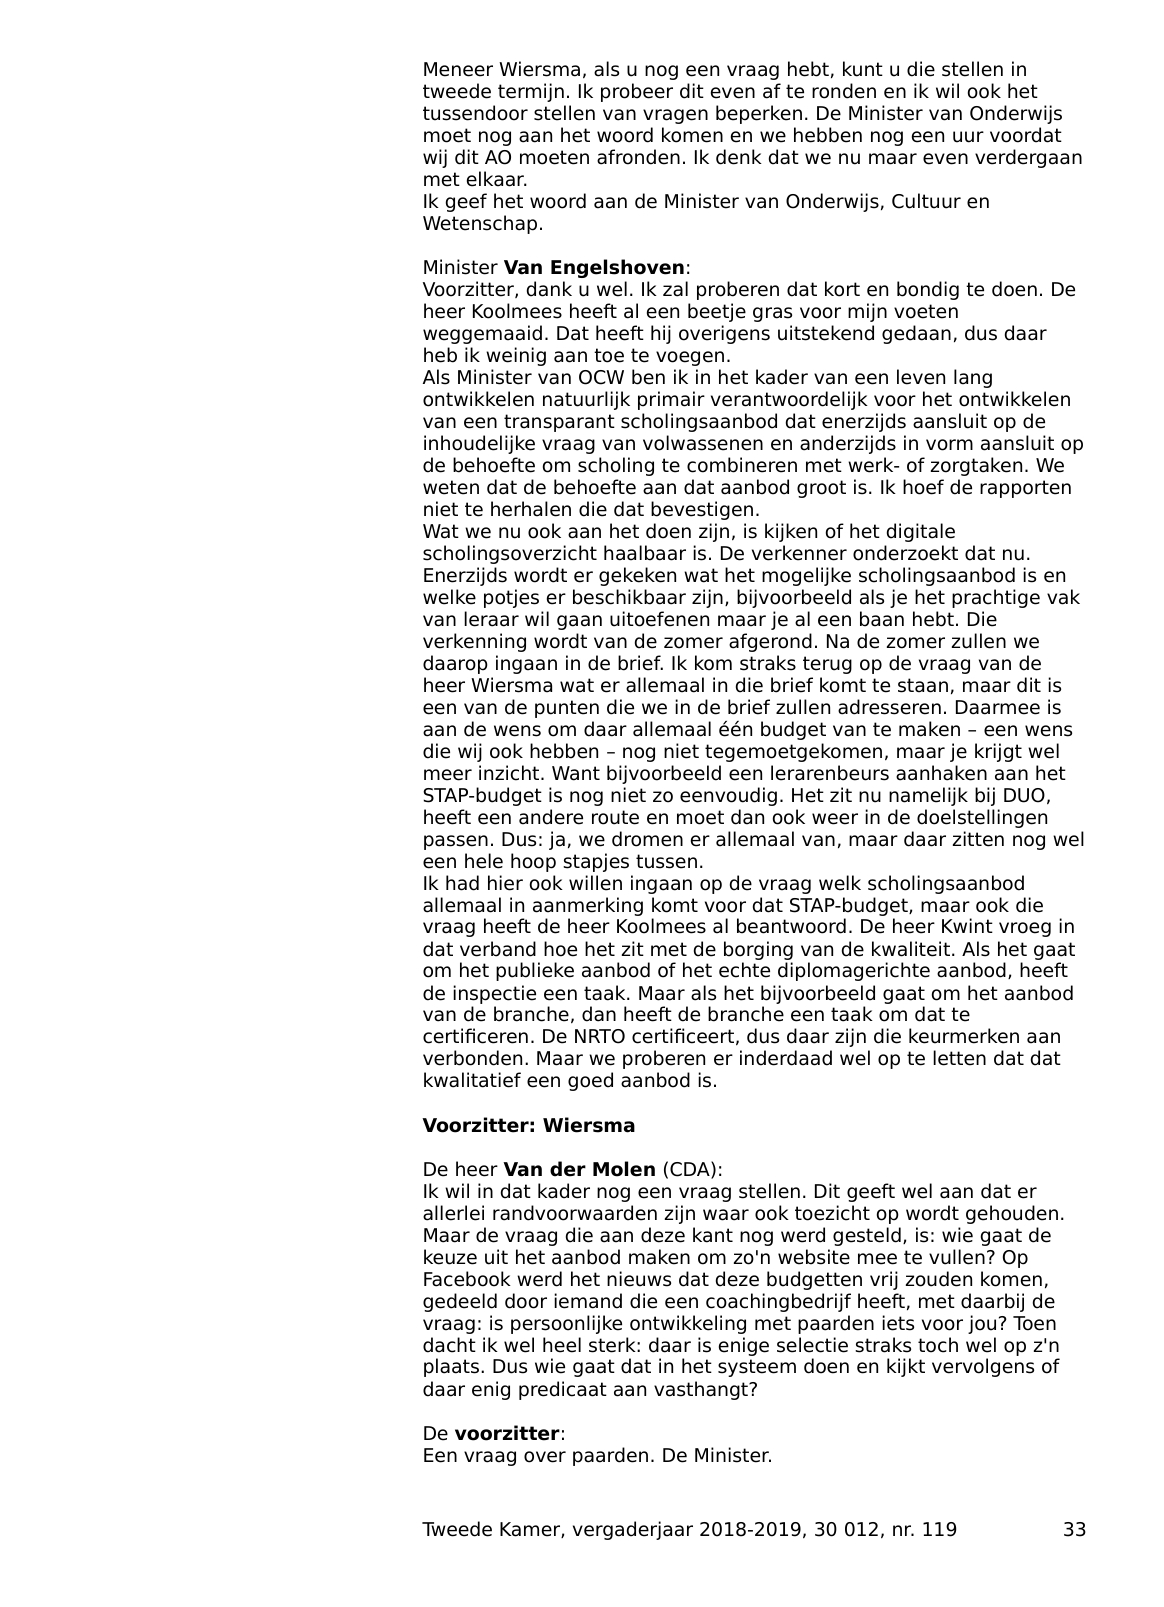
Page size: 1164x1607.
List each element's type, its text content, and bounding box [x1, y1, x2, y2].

text De voorzitter: [422, 1423, 1087, 1444]
text De heer Van der Molen (CDA): [422, 1159, 1087, 1181]
subtitle Voorzitter: Wiersma [422, 1114, 1087, 1136]
text Ik geef het woord aan de Minister van Onderwijs, Cultuur en Wetenschap. [422, 191, 1087, 235]
text Ik had hier ook willen ingaan op de vraag welk scholingsaanbod allemaal in aanmerking komt voor dat STAP-budget, maar ook die vraag heeft de heer Koolmees al beantwoord. De heer Kwint vroeg in dat verband hoe het zit met de borging van de kwaliteit. Als het gaat om het publieke aanbod of het echte diplomagerichte aanbod, heeft de inspectie een taak. Maar als het bijvoorbeeld gaat om het aanbod van de branche, dan heeft de branche een taak om dat te certificeren. De NRTO certificeert, dus daar zijn die keurmerken aan verbonden. Maar we proberen er inderdaad wel op te letten dat dat kwalitatief een goed aanbod is. [422, 872, 1087, 1092]
text Minister Van Engelshoven: [422, 257, 1087, 279]
text Meneer Wiersma, als u nog een vraag hebt, kunt u die stellen in tweede termijn. Ik probeer dit even af te ronden en ik wil ook het tussendoor stellen van vragen beperken. De Minister van Onderwijs moet nog aan het woord komen en we hebben nog een uur voordat wij dit AO moeten afronden. Ik denk dat we nu maar even verdergaan met elkaar. [422, 59, 1087, 191]
text Wat we nu ook aan het doen zijn, is kijken of het digitale scholingsoverzicht haalbaar is. De verkenner onderzoekt dat nu. Enerzijds wordt er gekeken wat het mogelijke scholingsaanbod is en welke potjes er beschikbaar zijn, bijvoorbeeld als je het prachtige vak van leraar wil gaan uitoefenen maar je al een baan hebt. Die verkenning wordt van de zomer afgerond. Na de zomer zullen we daarop ingaan in de brief. Ik kom straks terug op de vraag van de heer Wiersma wat er allemaal in die brief komt te staan, maar dit is een van de punten die we in de brief zullen adresseren. Daarmee is aan de wens om daar allemaal één budget van te maken – een wens die wij ook hebben – nog niet tegemoetgekomen, maar je krijgt wel meer inzicht. Want bijvoorbeeld een lerarenbeurs aanhaken aan het STAP-budget is nog niet zo eenvoudig. Het zit nu namelijk bij DUO, heeft een andere route en moet dan ook weer in de doelstellingen passen. Dus: ja, we dromen er allemaal van, maar daar zitten nog wel een hele hoop stapjes tussen. [422, 521, 1087, 872]
text Als Minister van OCW ben ik in het kader van een leven lang ontwikkelen natuurlijk primair verantwoordelijk voor het ontwikkelen van een transparant scholingsaanbod dat enerzijds aansluit op de inhoudelijke vraag van volwassenen en anderzijds in vorm aansluit op de behoefte om scholing te combineren met werk- of zorgtaken. We weten dat de behoefte aan dat aanbod groot is. Ik hoef de rapporten niet te herhalen die dat bevestigen. [422, 367, 1087, 521]
text Voorzitter, dank u wel. Ik zal proberen dat kort en bondig te doen. De heer Koolmees heeft al een beetje gras voor mijn voeten weggemaaid. Dat heeft hij overigens uitstekend gedaan, dus daar heb ik weinig aan toe te voegen. [422, 279, 1087, 367]
text Een vraag over paarden. De Minister. [422, 1444, 1087, 1467]
text Ik wil in dat kader nog een vraag stellen. Dit geeft wel aan dat er allerlei randvoorwaarden zijn waar ook toezicht op wordt gehouden. Maar de vraag die aan deze kant nog werd gesteld, is: wie gaat de keuze uit het aanbod maken om zo'n website mee te vullen? Op Facebook werd het nieuws dat deze budgetten vrij zouden komen, gedeeld door iemand die een coachingbedrijf heeft, met daarbij de vraag: is persoonlijke ontwikkeling met paarden iets voor jou? Toen dacht ik wel heel sterk: daar is enige selectie straks toch wel op z'n plaats. Dus wie gaat dat in het systeem doen en kijkt vervolgens of daar enig predicaat aan vasthangt? [422, 1181, 1087, 1400]
